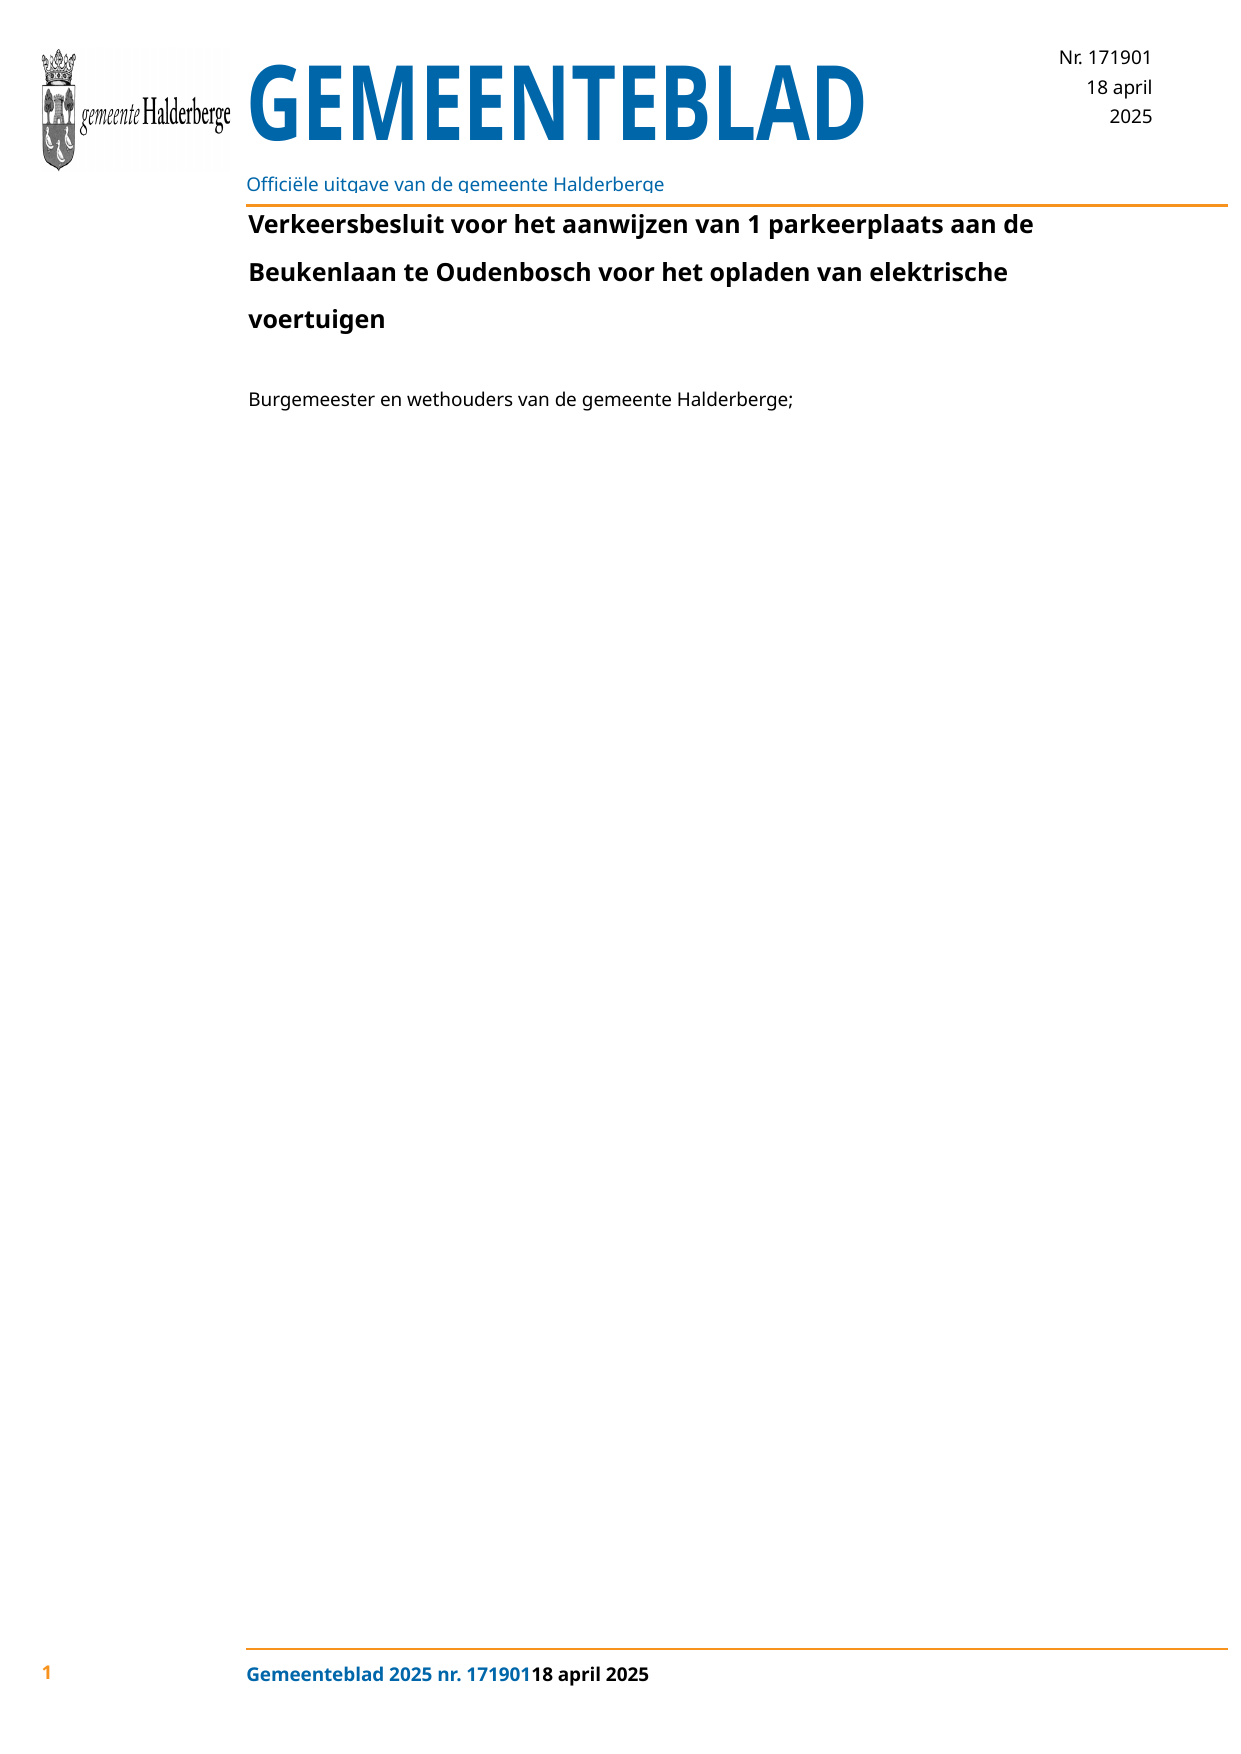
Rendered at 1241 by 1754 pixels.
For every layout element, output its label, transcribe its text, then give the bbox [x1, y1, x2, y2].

picture [41, 47, 231, 172]
text Burgemeester en wethouders van de gemeente Halderberge; [248, 386, 1152, 412]
text Verkeersbesluit voor het aanwijzen van 1 parkeerplaats aan de Beukenlaan te Oudenbosch voor het opladen van elektrische voertuigen [248, 207, 1152, 336]
